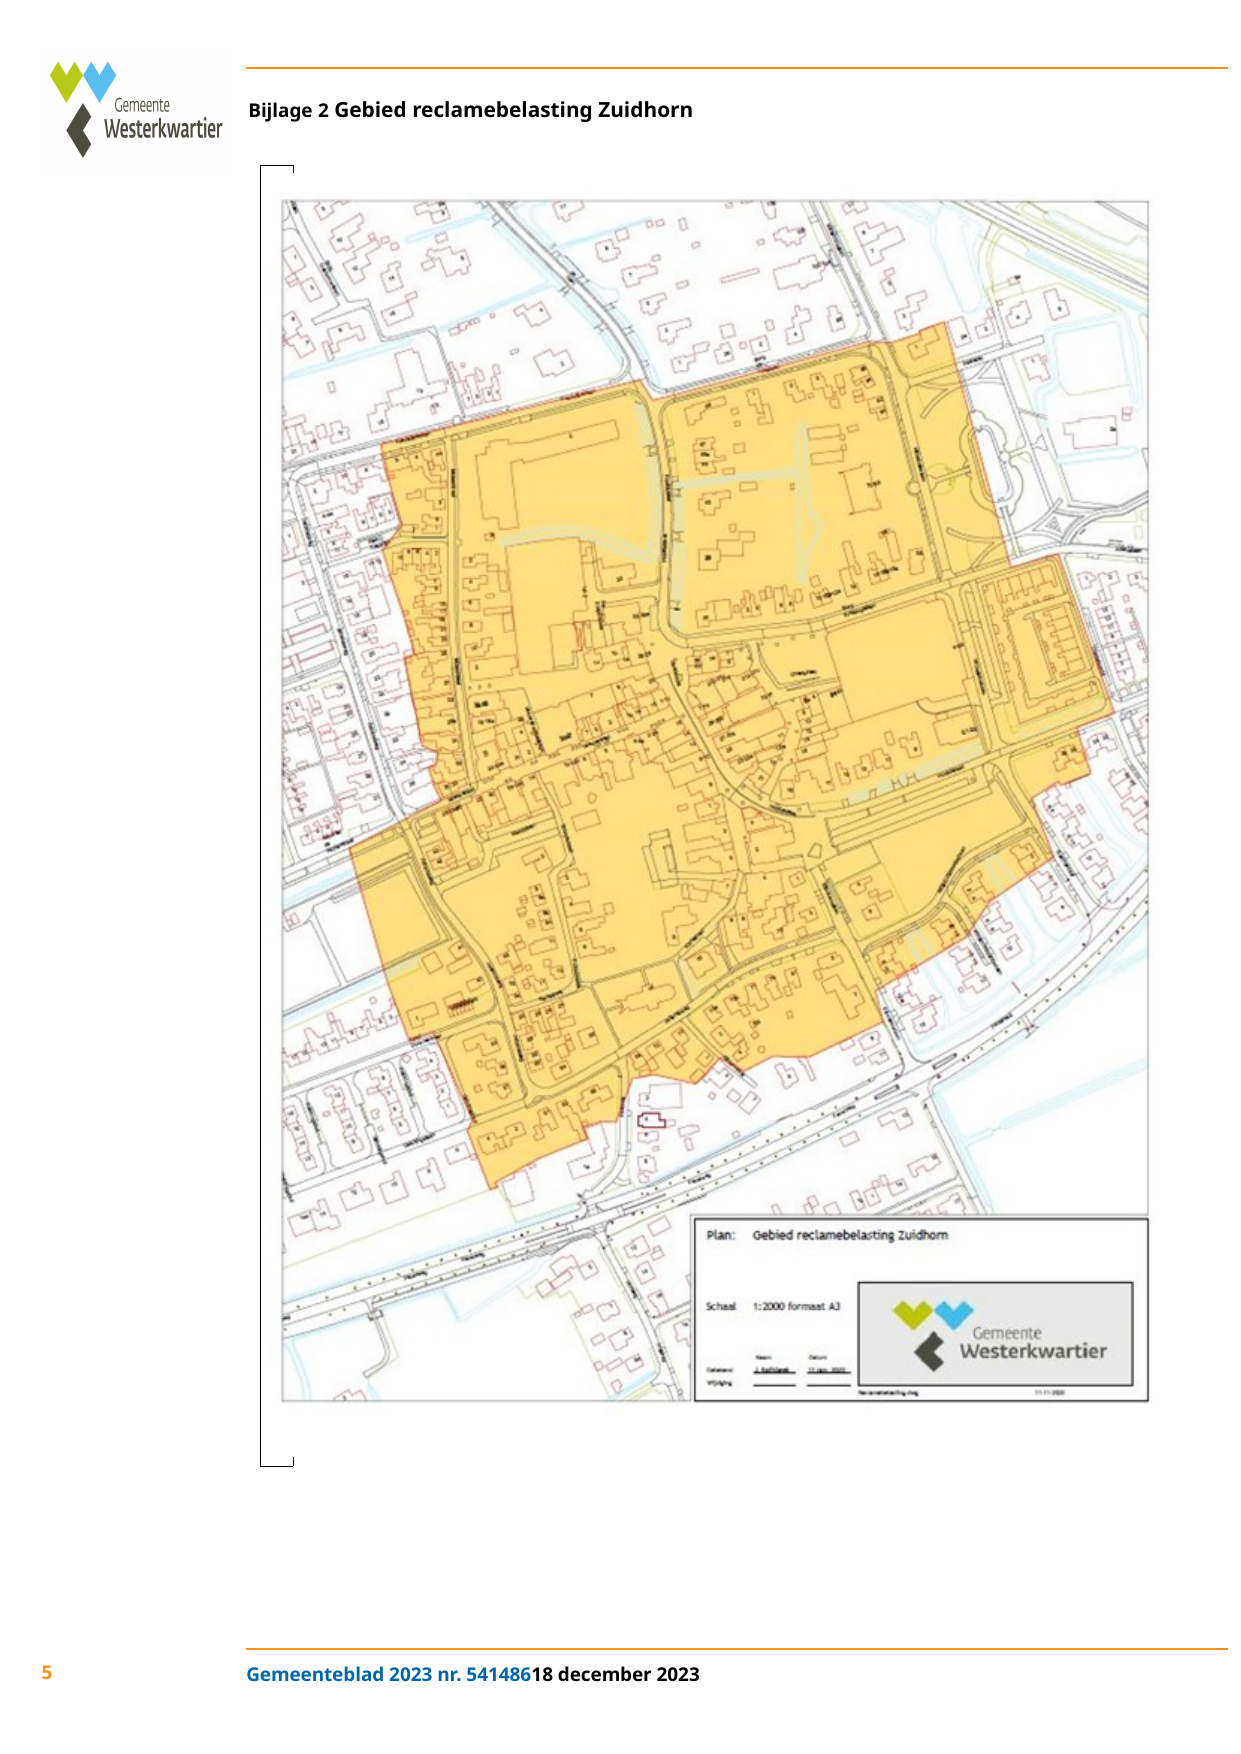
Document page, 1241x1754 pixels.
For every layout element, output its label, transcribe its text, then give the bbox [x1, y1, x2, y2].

picture [41, 47, 231, 172]
picture [268, 173, 1173, 1457]
text Bijlage 2 Gebied reclamebelasting Zuidhorn [248, 95, 1152, 123]
